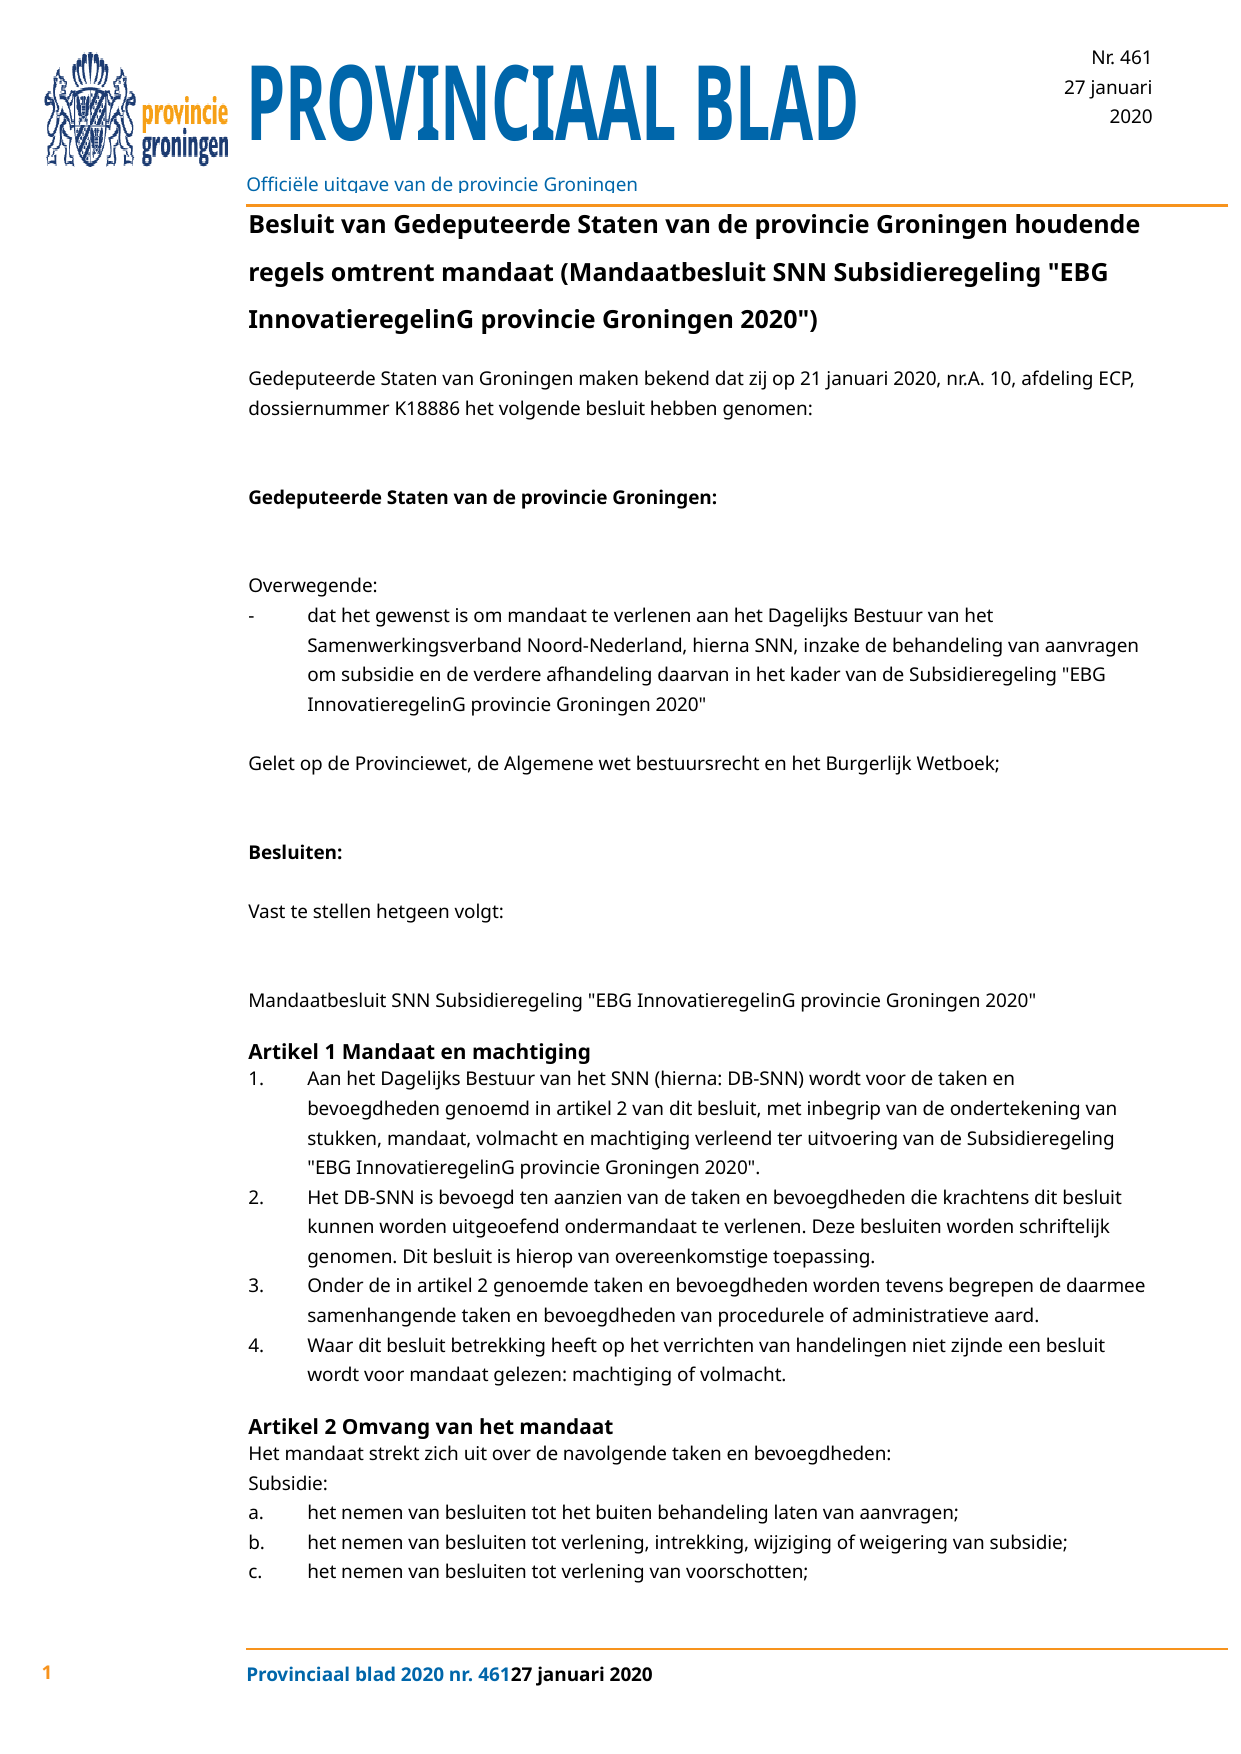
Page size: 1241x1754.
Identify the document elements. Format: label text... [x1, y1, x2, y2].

text Het mandaat strekt zich uit over de navolgende taken en bevoegdheden: [248, 1440, 1152, 1466]
text Overwegende: [248, 573, 1152, 598]
text Vast te stellen hetgeen volgt: [248, 898, 1152, 924]
picture [41, 47, 231, 172]
text Artikel 2 Omvang van het mandaat [248, 1412, 1152, 1440]
text Gedeputeerde Staten van Groningen maken bekend dat zij op 21 januari 2020, nr.A. 10, afdeling ECP, dossiernummer K18886 het volgende besluit hebben genomen: [248, 366, 1152, 421]
list Waar dit besluit betrekking heeft op het verrichten van handelingen niet zijnde een besluit wordt voor mandaat gelezen: machtiging of volmacht. [248, 1332, 1152, 1387]
text Artikel 1 Mandaat en machtiging [248, 1037, 1152, 1066]
text Gelet op de Provinciewet, de Algemene wet bestuursrecht en het Burgerlijk Wetboek; [248, 750, 1152, 776]
text Besluiten: [248, 839, 1152, 864]
text Subsidie: [248, 1470, 1152, 1496]
text Gedeputeerde Staten van de provincie Groningen: [248, 484, 1152, 509]
text Mandaatbesluit SNN Subsidieregeling "EBG InnovatieregelinG provincie Groningen 2020" [248, 987, 1152, 1012]
list het nemen van besluiten tot het buiten behandeling laten van aanvragen; [248, 1499, 1152, 1525]
list het nemen van besluiten tot verlening, intrekking, wijziging of weigering van subsidie; [248, 1529, 1152, 1555]
list Het DB-SNN is bevoegd ten aanzien van de taken en bevoegdheden die krachtens dit besluit kunnen worden uitgeoefend ondermandaat te verlenen. Deze besluiten worden schriftelijk genomen. Dit besluit is hierop van overeenkomstige toepassing. [248, 1184, 1152, 1269]
list dat het gewenst is om mandaat te verlenen aan het Dagelijks Bestuur van het Samenwerkingsverband Noord-Nederland, hierna SNN, inzake de behandeling van aanvragen om subsidie en de verdere afhandeling daarvan in het kader van de Subsidieregeling "EBG InnovatieregelinG provincie Groningen 2020" [248, 602, 1152, 717]
list het nemen van besluiten tot verlening van voorschotten; [248, 1559, 1152, 1584]
list Aan het Dagelijks Bestuur van het SNN (hierna: DB-SNN) wordt voor de taken en bevoegdheden genoemd in artikel 2 van dit besluit, met inbegrip van de ondertekening van stukken, mandaat, volmacht en machtiging verleend ter uitvoering van de Subsidieregeling "EBG InnovatieregelinG provincie Groningen 2020". [248, 1066, 1152, 1180]
list Onder de in artikel 2 genoemde taken en bevoegdheden worden tevens begrepen de daarmee samenhangende taken en bevoegdheden van procedurele of administratieve aard. [248, 1273, 1152, 1328]
text Besluit van Gedeputeerde Staten van de provincie Groningen houdende regels omtrent mandaat (Mandaatbesluit SNN Subsidieregeling "EBG InnovatieregelinG provincie Groningen 2020") [248, 207, 1152, 336]
